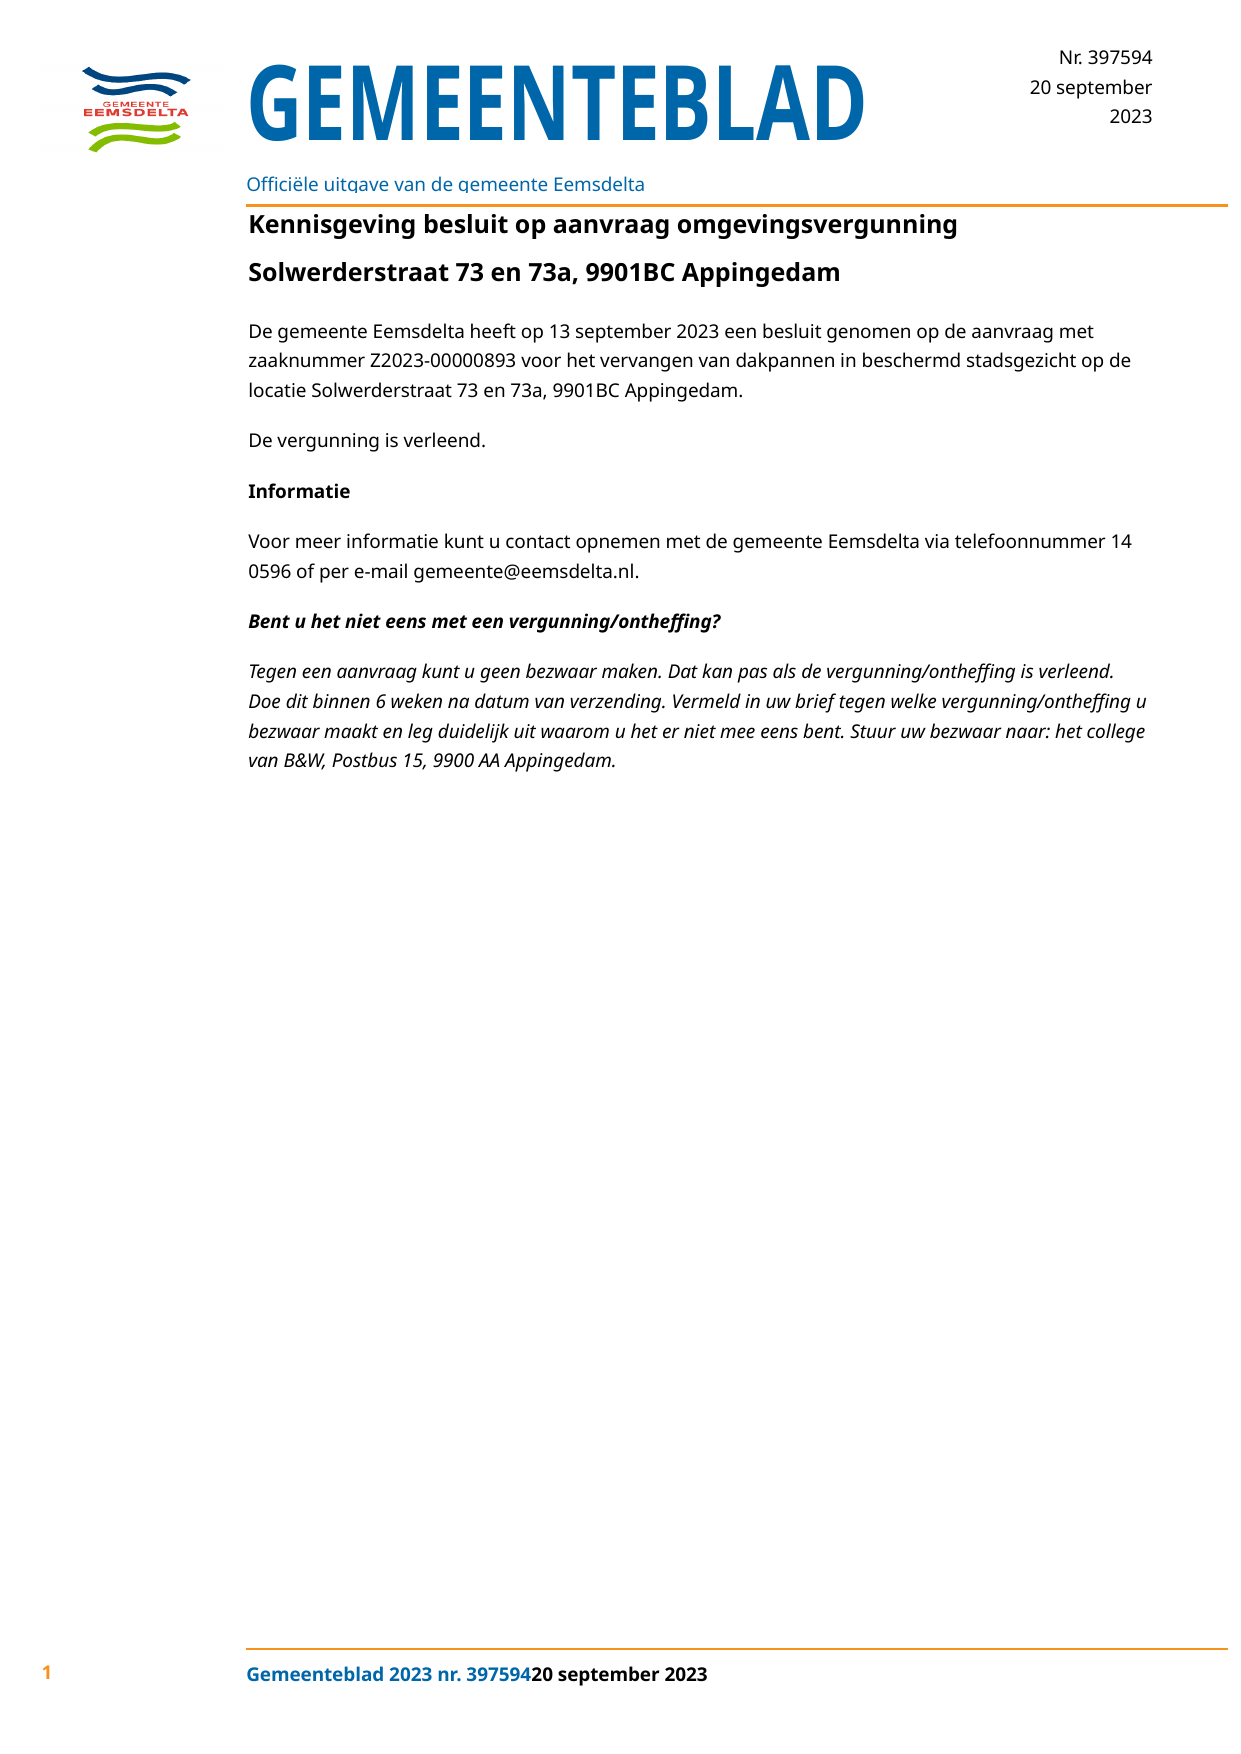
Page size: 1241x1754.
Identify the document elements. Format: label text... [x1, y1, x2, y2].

text Bent u het niet eens met een vergunning/ontheffing? [248, 608, 1152, 634]
text Kennisgeving besluit op aanvraag omgevingsvergunning Solwerderstraat 73 en 73a, 9901BC Appingedam [248, 207, 1152, 288]
text Voor meer informatie kunt u contact opnemen met de gemeente Eemsdelta via telefoonnummer 14 0596 of per e-mail gemeente@eemsdelta.nl. [248, 528, 1152, 584]
text Tegen een aanvraag kunt u geen bezwaar maken. Dat kan pas als de vergunning/ontheffing is verleend. Doe dit binnen 6 weken na datum van verzending. Vermeld in uw brief tegen welke vergunning/ontheffing u bezwaar maakt en leg duidelijk uit waarom u het er niet mee eens bent. Stuur uw bezwaar naar: het college van B&W, Postbus 15, 9900 AA Appingedam. [248, 659, 1152, 773]
text Informatie [248, 478, 1152, 504]
text De vergunning is verleend. [248, 427, 1152, 453]
picture [41, 47, 231, 172]
text De gemeente Eemsdelta heeft op 13 september 2023 een besluit genomen op de aanvraag met zaaknummer Z2023-00000893 voor het vervangen van dakpannen in beschermd stadsgezicht op de locatie Solwerderstraat 73 en 73a, 9901BC Appingedam. [248, 318, 1152, 403]
